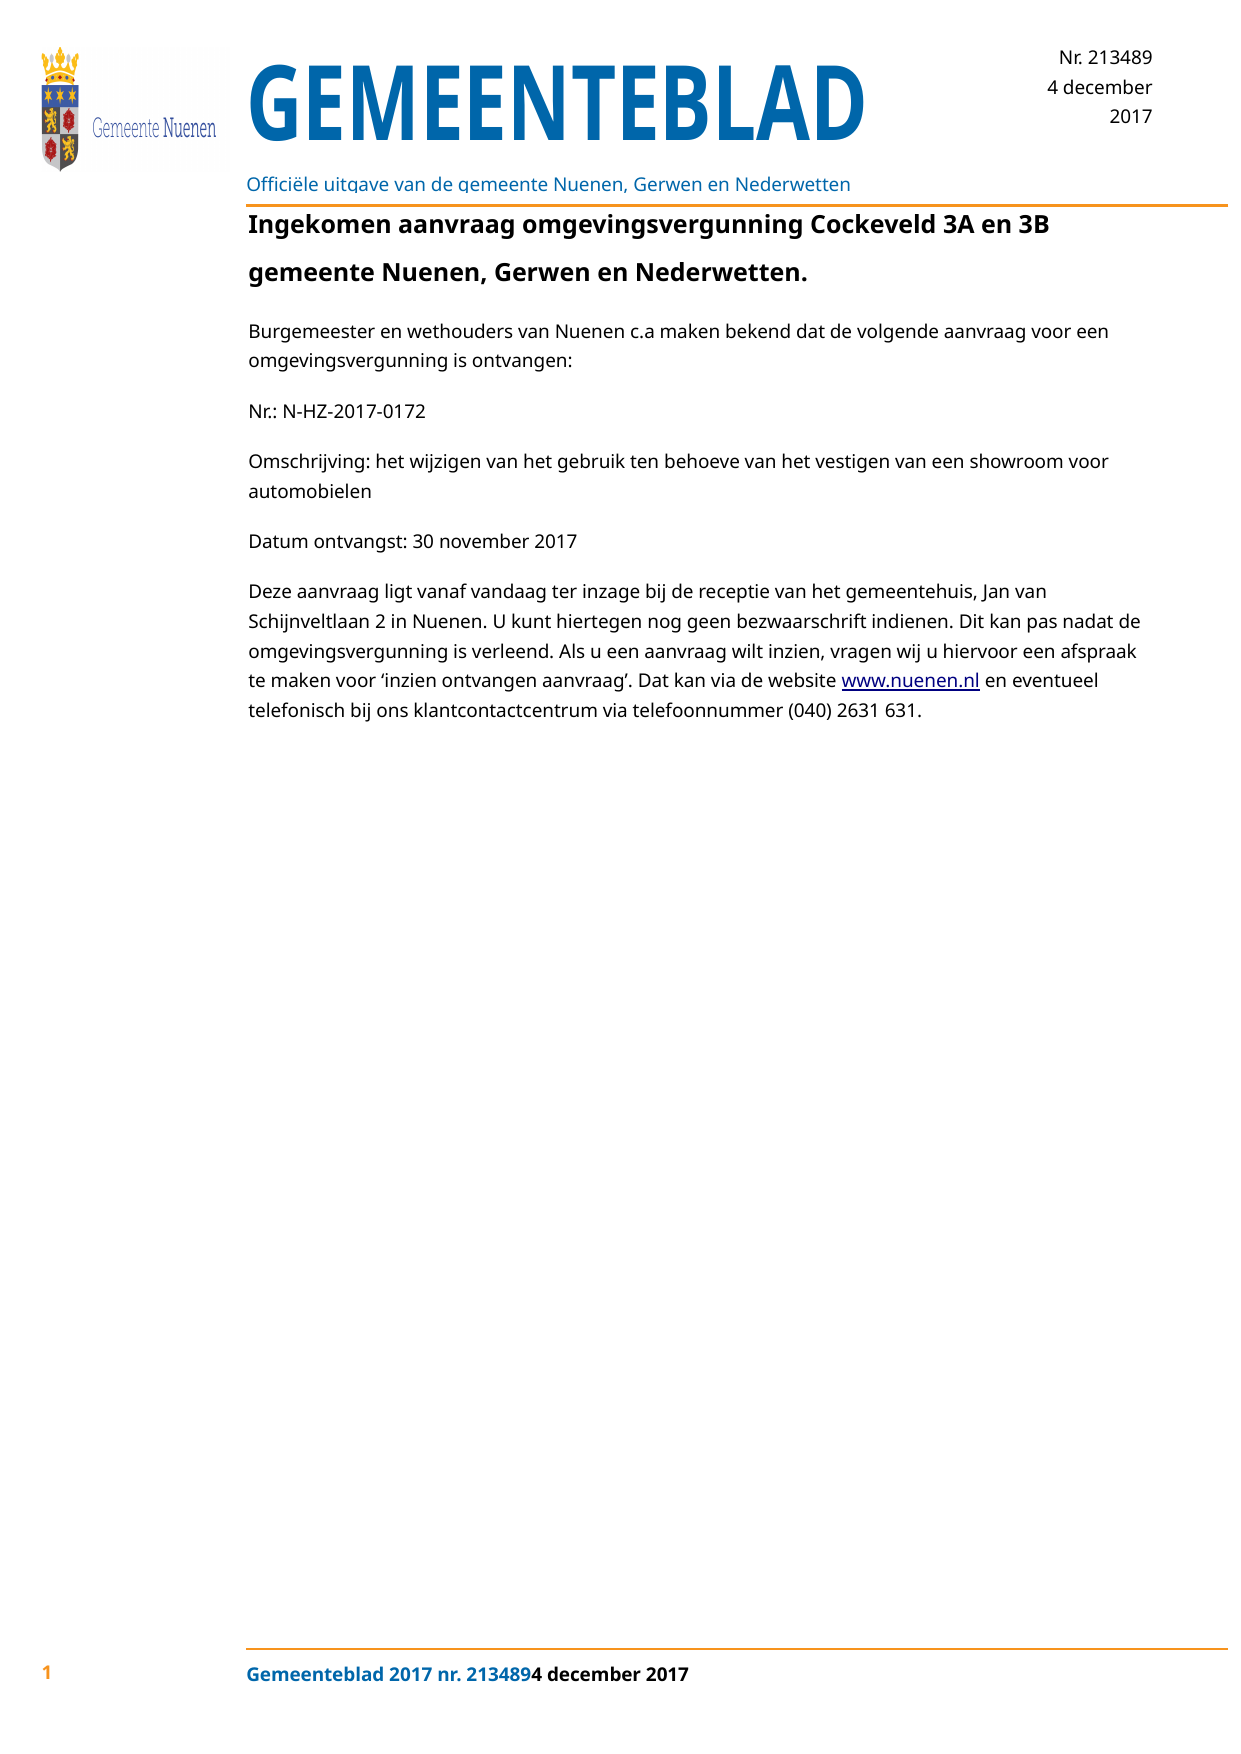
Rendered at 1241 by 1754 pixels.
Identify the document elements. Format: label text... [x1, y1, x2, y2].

text Omschrijving: het wijzigen van het gebruik ten behoeve van het vestigen van een showroom voor automobielen [248, 448, 1152, 504]
text Nr.: N-HZ-2017-0172 [248, 398, 1152, 424]
text Deze aanvraag ligt vanaf vandaag ter inzage bij de receptie van het gemeentehuis, Jan van Schijnveltlaan 2 in Nuenen. U kunt hiertegen nog geen bezwaarschrift indienen. Dit kan pas nadat de omgevingsvergunning is verleend. Als u een aanvraag wilt inzien, vragen wij u hiervoor een afspraak te maken voor ‘inzien ontvangen aanvraag’. Dat kan via de website www.nuenen.nl en eventueel telefonisch bij ons klantcontactcentrum via telefoonnummer (040) 2631 631. [248, 579, 1152, 723]
picture [41, 47, 231, 172]
text Datum ontvangst: 30 november 2017 [248, 528, 1152, 554]
text Ingekomen aanvraag omgevingsvergunning Cockeveld 3A en 3B gemeente Nuenen, Gerwen en Nederwetten. [248, 207, 1152, 288]
text Burgemeester en wethouders van Nuenen c.a maken bekend dat de volgende aanvraag voor een omgevingsvergunning is ontvangen: [248, 318, 1152, 373]
